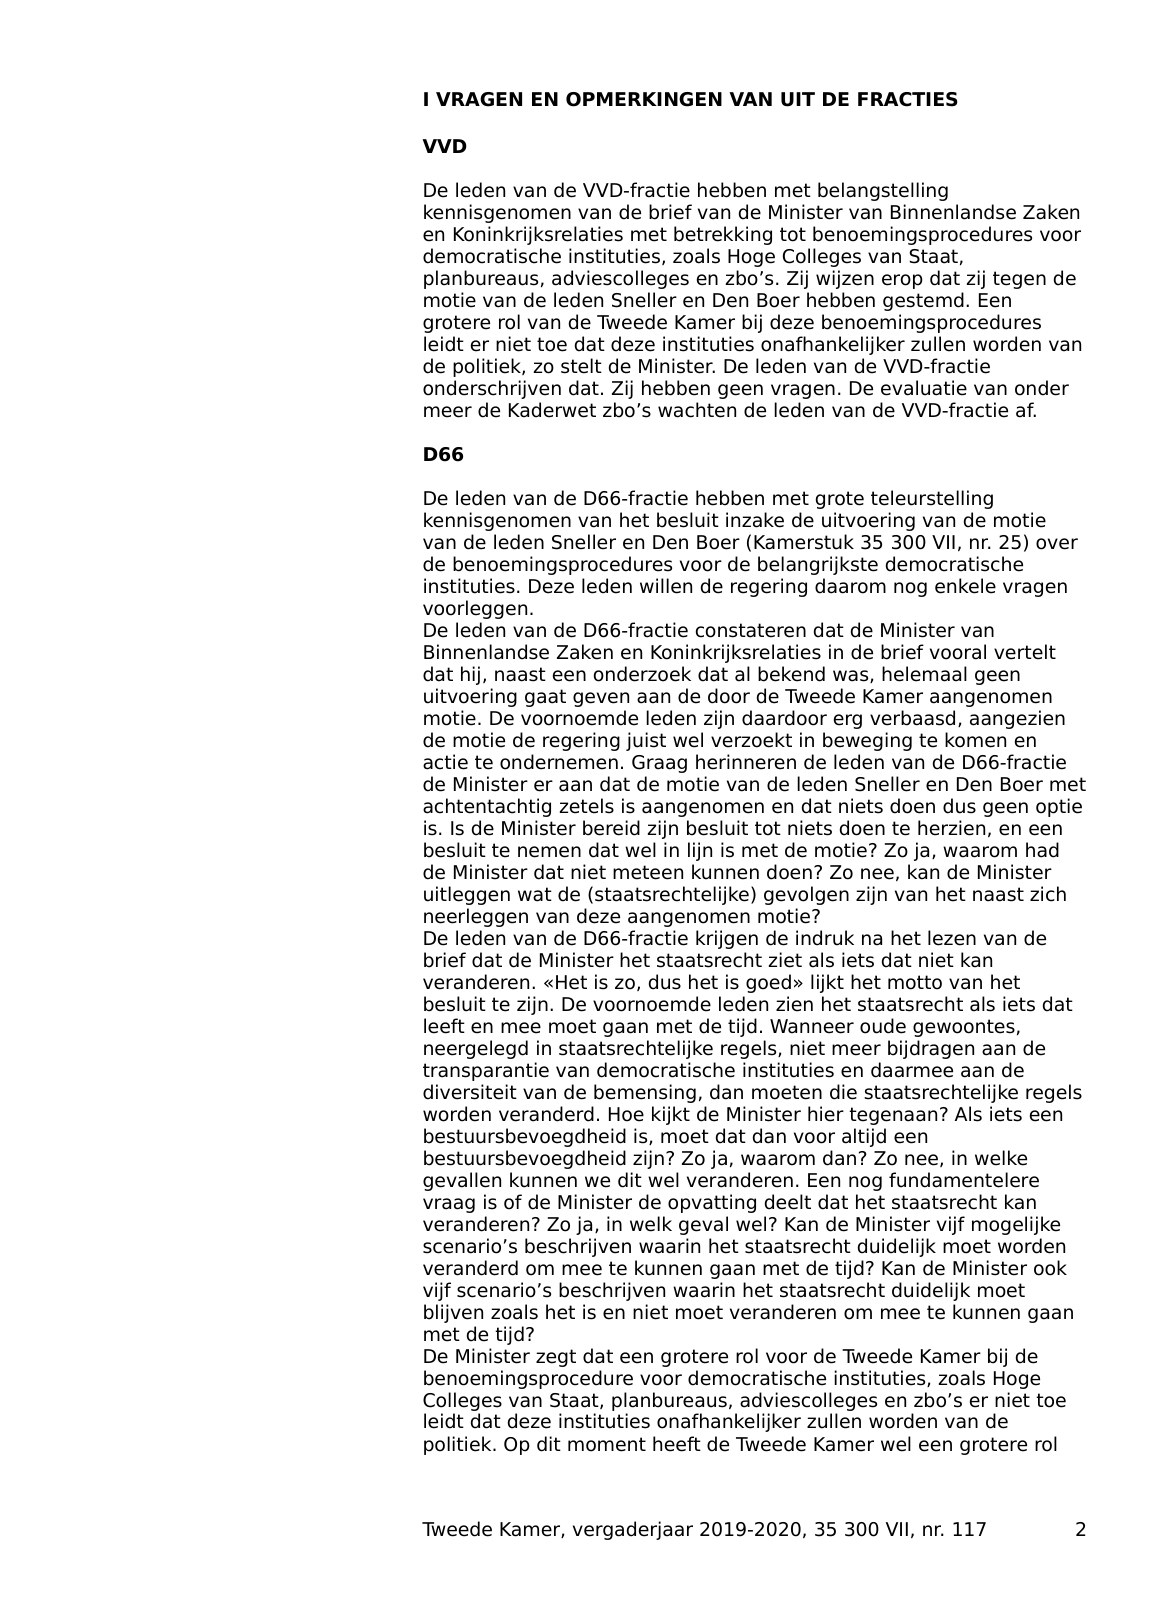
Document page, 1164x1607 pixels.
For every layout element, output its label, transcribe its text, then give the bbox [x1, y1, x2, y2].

text De leden van de D66-fractie constateren dat de Minister van Binnenlandse Zaken en Koninkrijksrelaties in de brief vooral vertelt dat hij, naast een onderzoek dat al bekend was, helemaal geen uitvoering gaat geven aan de door de Tweede Kamer aangenomen motie. De voornoemde leden zijn daardoor erg verbaasd, aangezien de motie de regering juist wel verzoekt in beweging te komen en actie te ondernemen. Graag herinneren de leden van de D66-fractie de Minister er aan dat de motie van de leden Sneller en Den Boer met achtentachtig zetels is aangenomen en dat niets doen dus geen optie is. Is de Minister bereid zijn besluit tot niets doen te herzien, en een besluit te nemen dat wel in lijn is met de motie? Zo ja, waarom had de Minister dat niet meteen kunnen doen? Zo nee, kan de Minister uitleggen wat de (staatsrechtelijke) gevolgen zijn van het naast zich neerleggen van deze aangenomen motie? [422, 620, 1087, 928]
text De Minister zegt dat een grotere rol voor de Tweede Kamer bij de benoemingsprocedure voor democratische instituties, zoals Hoge Colleges van Staat, planbureaus, adviescolleges en zbo’s er niet toe leidt dat deze instituties onafhankelijker zullen worden van de politiek. Op dit moment heeft de Tweede Kamer wel een grotere rol [422, 1346, 1087, 1455]
subtitle I VRAGEN EN OPMERKINGEN VAN UIT DE FRACTIES [422, 89, 1087, 111]
text De leden van de VVD-fractie hebben met belangstelling kennisgenomen van de brief van de Minister van Binnenlandse Zaken en Koninkrijksrelaties met betrekking tot benoemingsprocedures voor democratische instituties, zoals Hoge Colleges van Staat, planbureaus, adviescolleges en zbo’s. Zij wijzen erop dat zij tegen de motie van de leden Sneller en Den Boer hebben gestemd. Een grotere rol van de Tweede Kamer bij deze benoemingsprocedures leidt er niet toe dat deze instituties onafhankelijker zullen worden van de politiek, zo stelt de Minister. De leden van de VVD-fractie onderschrijven dat. Zij hebben geen vragen. De evaluatie van onder meer de Kaderwet zbo’s wachten de leden van de VVD-fractie af. [422, 180, 1087, 422]
text De leden van de D66-fractie hebben met grote teleurstelling kennisgenomen van het besluit inzake de uitvoering van de motie van de leden Sneller en Den Boer (Kamerstuk 35 300 VII, nr. 25) over de benoemingsprocedures voor de belangrijkste democratische instituties. Deze leden willen de regering daarom nog enkele vragen voorleggen. [422, 488, 1087, 620]
subtitle D66 [422, 444, 1087, 466]
subtitle VVD [422, 136, 1087, 158]
text De leden van de D66-fractie krijgen de indruk na het lezen van de brief dat de Minister het staatsrecht ziet als iets dat niet kan veranderen. «Het is zo, dus het is goed» lijkt het motto van het besluit te zijn. De voornoemde leden zien het staatsrecht als iets dat leeft en mee moet gaan met de tijd. Wanneer oude gewoontes, neergelegd in staatsrechtelijke regels, niet meer bijdragen aan de transparantie van democratische instituties en daarmee aan de diversiteit van de bemensing, dan moeten die staatsrechtelijke regels worden veranderd. Hoe kijkt de Minister hier tegenaan? Als iets een bestuursbevoegdheid is, moet dat dan voor altijd een bestuursbevoegdheid zijn? Zo ja, waarom dan? Zo nee, in welke gevallen kunnen we dit wel veranderen. Een nog fundamentelere vraag is of de Minister de opvatting deelt dat het staatsrecht kan veranderen? Zo ja, in welk geval wel? Kan de Minister vijf mogelijke scenario’s beschrijven waarin het staatsrecht duidelijk moet worden veranderd om mee te kunnen gaan met de tijd? Kan de Minister ook vijf scenario’s beschrijven waarin het staatsrecht duidelijk moet blijven zoals het is en niet moet veranderen om mee te kunnen gaan met de tijd? [422, 928, 1087, 1346]
